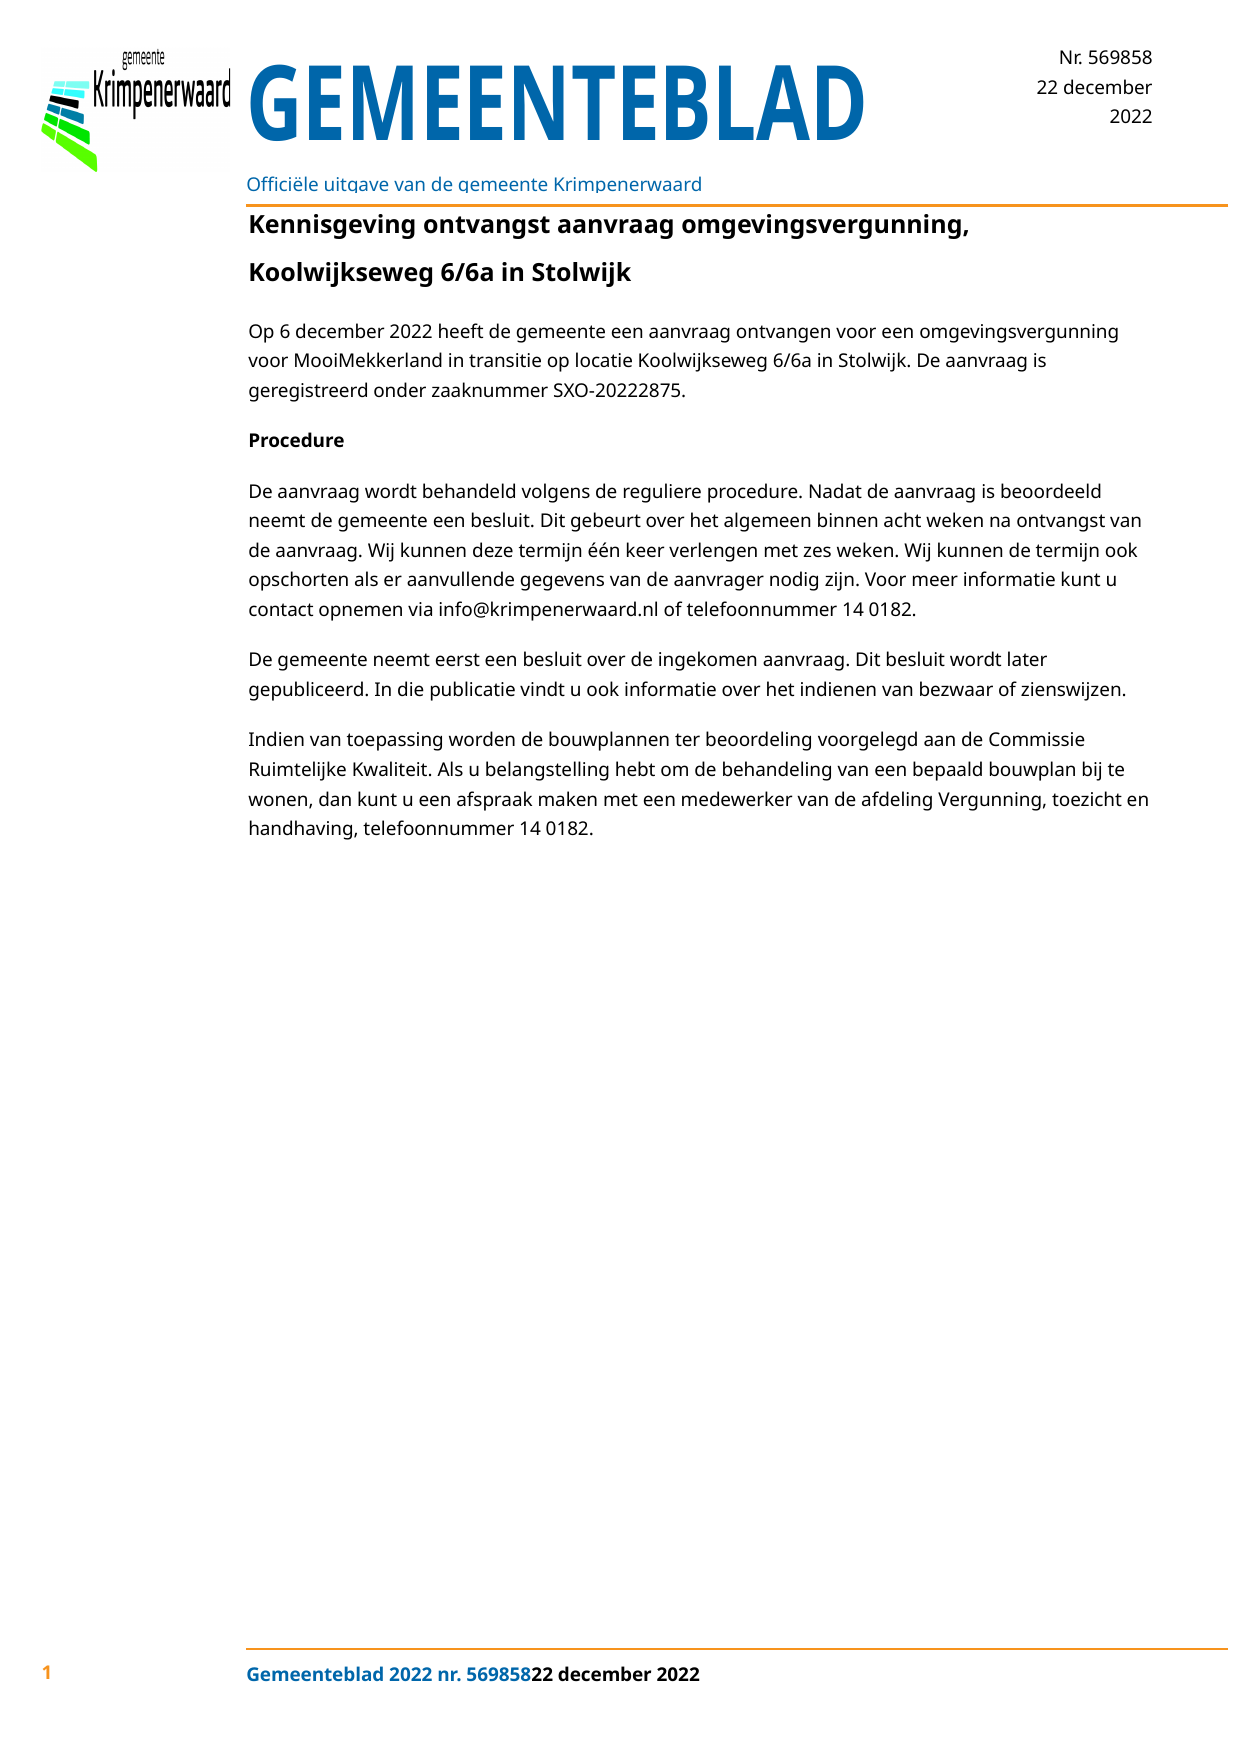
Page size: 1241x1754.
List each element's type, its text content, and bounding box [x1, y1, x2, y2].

picture [41, 47, 231, 172]
text Kennisgeving ontvangst aanvraag omgevingsvergunning, Koolwijkseweg 6/6a in Stolwijk [248, 207, 1152, 288]
text Procedure [248, 427, 1152, 453]
text Indien van toepassing worden de bouwplannen ter beoordeling voorgelegd aan de Commissie Ruimtelijke Kwaliteit. Als u belangstelling hebt om de behandeling van een bepaald bouwplan bij te wonen, dan kunt u een afspraak maken met een medewerker van de afdeling Vergunning, toezicht en handhaving, telefoonnummer 14 0182. [248, 727, 1152, 841]
text De aanvraag wordt behandeld volgens de reguliere procedure. Nadat de aanvraag is beoordeeld neemt de gemeente een besluit. Dit gebeurt over het algemeen binnen acht weken na ontvangst van de aanvraag. Wij kunnen deze termijn één keer verlengen met zes weken. Wij kunnen de termijn ook opschorten als er aanvullende gegevens van de aanvrager nodig zijn. Voor meer informatie kunt u contact opnemen via info@krimpenerwaard.nl of telefoonnummer 14 0182. [248, 478, 1152, 622]
text Op 6 december 2022 heeft de gemeente een aanvraag ontvangen voor een omgevingsvergunning voor MooiMekkerland in transitie op locatie Koolwijkseweg 6/6a in Stolwijk. De aanvraag is geregistreerd onder zaaknummer SXO-20222875. [248, 318, 1152, 403]
text De gemeente neemt eerst een besluit over de ingekomen aanvraag. Dit besluit wordt later gepubliceerd. In die publicatie vindt u ook informatie over het indienen van bezwaar of zienswijzen. [248, 647, 1152, 702]
